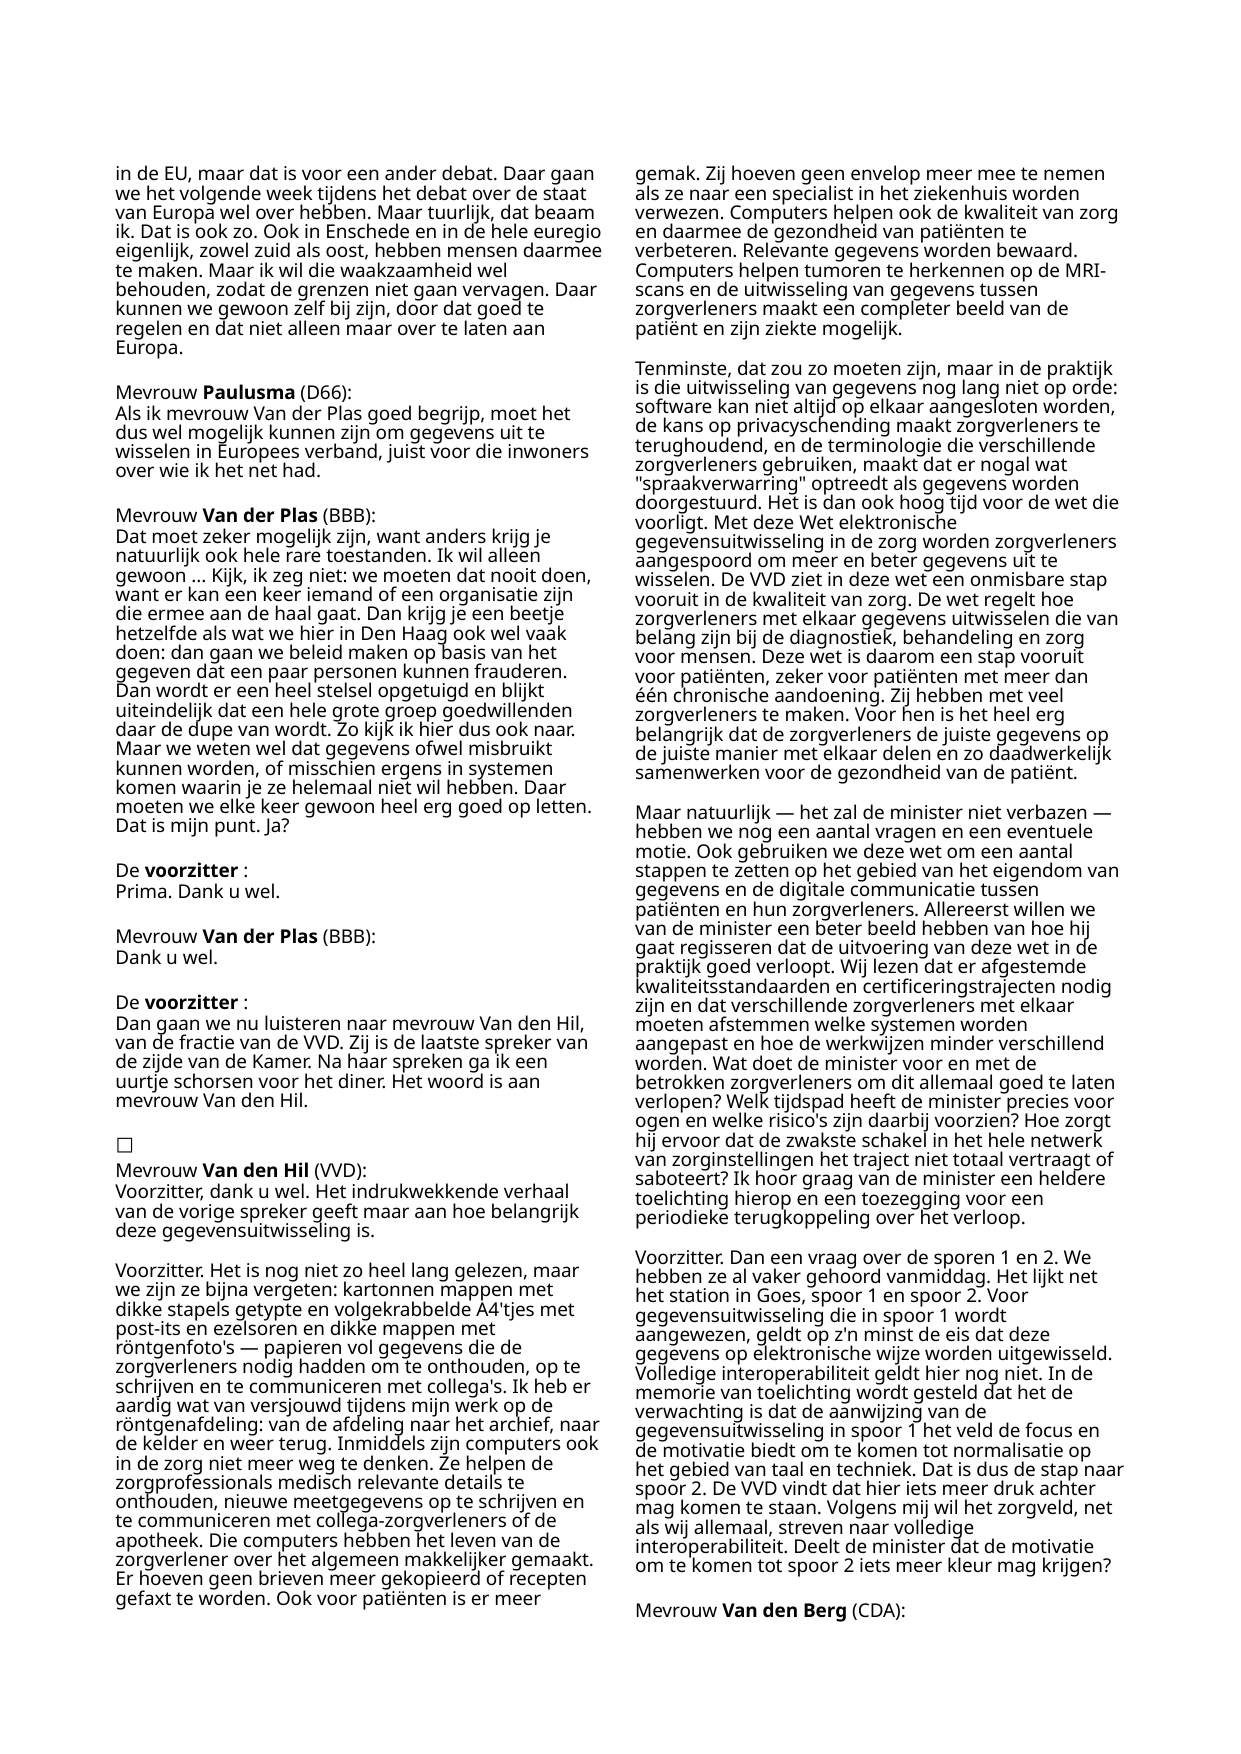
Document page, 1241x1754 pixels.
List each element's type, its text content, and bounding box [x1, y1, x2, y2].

text gemak. Zij hoeven geen envelop meer mee te nemen als ze naar een specialist in het ziekenhuis worden verwezen. Computers helpen ook de kwaliteit van zorg en daarmee de gezondheid van patiënten te verbeteren. Relevante gegevens worden bewaard. Computers helpen tumoren te herkennen op de MRI-scans en de uitwisseling van gegevens tussen zorgverleners maakt een completer beeld van de patiënt en zijn ziekte mogelijk. [635, 165, 1125, 339]
text De voorzitter : [115, 857, 605, 883]
text in de EU, maar dat is voor een ander debat. Daar gaan we het volgende week tijdens het debat over de staat van Europa wel over hebben. Maar tuurlijk, dat beaam ik. Dat is ook zo. Ook in Enschede en in de hele euregio eigenlijk, zowel zuid als oost, hebben mensen daarmee te maken. Maar ik wil die waakzaamheid wel behouden, zodat de grenzen niet gaan vervagen. Daar kunnen we gewoon zelf bij zijn, door dat goed te regelen en dat niet alleen maar over te laten aan Europa. [115, 165, 605, 358]
text Mevrouw Van den Hil (VVD): [115, 1158, 605, 1183]
text Voorzitter, dank u wel. Het indrukwekkende verhaal van de vorige spreker geeft maar aan hoe belangrijk deze gegevensuitwisseling is. [115, 1183, 605, 1241]
text Dan gaan we nu luisteren naar mevrouw Van den Hil, van de fractie van de VVD. Zij is de laatste spreker van de zijde van de Kamer. Na haar spreken ga ik een uurtje schorsen voor het diner. Het woord is aan mevrouw Van den Hil. [115, 1015, 605, 1111]
text Voorzitter. Het is nog niet zo heel lang gelezen, maar we zijn ze bijna vergeten: kartonnen mappen met dikke stapels getypte en volgekrabbelde A4'tjes met post-its en ezelsoren en dikke mappen met röntgenfoto's — papieren vol gegevens die de zorgverleners nodig hadden om te onthouden, op te schrijven en te communiceren met collega's. Ik heb er aardig wat van versjouwd tijdens mijn werk op de röntgenafdeling: van de afdeling naar het archief, naar de kelder en weer terug. Inmiddels zijn computers ook in de zorg niet meer weg te denken. Ze helpen de zorgprofessionals medisch relevante details te onthouden, nieuwe meetgegevens op te schrijven en te communiceren met collega-zorgverleners of de apotheek. Die computers hebben het leven van de zorgverlener over het algemeen makkelijker gemaakt. Er hoeven geen brieven meer gekopieerd of recepten gefaxt te worden. Ook voor patiënten is er meer [115, 1262, 605, 1609]
text Prima. Dank u wel. [115, 883, 605, 902]
text Voorzitter. Dan een vraag over de sporen 1 en 2. We hebben ze al vaker gehoord vanmiddag. Het lijkt net het station in Goes, spoor 1 en spoor 2. Voor gegevensuitwisseling die in spoor 1 wordt aangewezen, geldt op z'n minst de eis dat deze gegevens op elektronische wijze worden uitgewisseld. Volledige interoperabiliteit geldt hier nog niet. In de memorie van toelichting wordt gesteld dat het de verwachting is dat de aanwijzing van de gegevensuitwisseling in spoor 1 het veld de focus en de motivatie biedt om te komen tot normalisatie op het gebied van taal en techniek. Dat is dus de stap naar spoor 2. De VVD vindt dat hier iets meer druk achter mag komen te staan. Volgens mij wil het zorgveld, net als wij allemaal, streven naar volledige interoperabiliteit. Deelt de minister dat de motivatie om te komen tot spoor 2 iets meer kleur mag krijgen? [635, 1249, 1125, 1576]
text Mevrouw Van den Berg (CDA): [635, 1597, 1125, 1623]
text Dank u wel. [115, 949, 605, 968]
text Tenminste, dat zou zo moeten zijn, maar in de praktijk is die uitwisseling van gegevens nog lang niet op orde: software kan niet altijd op elkaar aangesloten worden, de kans op privacyschending maakt zorgverleners te terughoudend, en de terminologie die verschillende zorgverleners gebruiken, maakt dat er nogal wat "spraakverwarring" optreedt als gegevens worden doorgestuurd. Het is dan ook hoog tijd voor de wet die voorligt. Met deze Wet elektronische gegevensuitwisseling in de zorg worden zorgverleners aangespoord om meer en beter gegevens uit te wisselen. De VVD ziet in deze wet een onmisbare stap vooruit in de kwaliteit van zorg. De wet regelt hoe zorgverleners met elkaar gegevens uitwisselen die van belang zijn bij de diagnostiek, behandeling en zorg voor mensen. Deze wet is daarom een stap vooruit voor patiënten, zeker voor patiënten met meer dan één chronische aandoening. Zij hebben met veel zorgverleners te maken. Voor hen is het heel erg belangrijk dat de zorgverleners de juiste gegevens op de juiste manier met elkaar delen en zo daadwerkelijk samenwerken voor de gezondheid van de patiënt. [635, 359, 1125, 783]
text Als ik mevrouw Van der Plas goed begrijp, moet het dus wel mogelijk kunnen zijn om gegevens uit te wisselen in Europees verband, juist voor die inwoners over wie ik het net had. [115, 404, 605, 482]
text Dat moet zeker mogelijk zijn, want anders krijg je natuurlijk ook hele rare toestanden. Ik wil alleen gewoon ... Kijk, ik zeg niet: we moeten dat nooit doen, want er kan een keer iemand of een organisatie zijn die ermee aan de haal gaat. Dan krijg je een beetje hetzelfde als wat we hier in Den Haag ook wel vaak doen: dan gaan we beleid maken op basis van het gegeven dat een paar personen kunnen frauderen. Dan wordt er een heel stelsel opgetuigd en blijkt uiteindelijk dat een hele grote groep goedwillenden daar de dupe van wordt. Zo kijk ik hier dus ook naar. Maar we weten wel dat gegevens ofwel misbruikt kunnen worden, of misschien ergens in systemen komen waarin je ze helemaal niet wil hebben. Daar moeten we elke keer gewoon heel erg goed op letten. Dat is mijn punt. Ja? [115, 528, 605, 837]
text Maar natuurlijk — het zal de minister niet verbazen — hebben we nog een aantal vragen en een eventuele motie. Ook gebruiken we deze wet om een aantal stappen te zetten op het gebied van het eigendom van gegevens en de digitale communicatie tussen patiënten en hun zorgverleners. Allereerst willen we van de minister een beter beeld hebben van hoe hij gaat regisseren dat de uitvoering van deze wet in de praktijk goed verloopt. Wij lezen dat er afgestemde kwaliteitsstandaarden en certificeringstrajecten nodig zijn en dat verschillende zorgverleners met elkaar moeten afstemmen welke systemen worden aangepast en hoe de werkwijzen minder verschillend worden. Wat doet de minister voor en met de betrokken zorgverleners om dit allemaal goed te laten verlopen? Welk tijdspad heeft de minister precies voor ogen en welke risico's zijn daarbij voorzien? Hoe zorgt hij ervoor dat de zwakste schakel in het hele netwerk van zorginstellingen het traject niet totaal vertraagt of saboteert? Ik hoor graag van de minister een heldere toelichting hierop en een toezegging voor een periodieke terugkoppeling over het verloop. [635, 804, 1125, 1228]
text ⬜ [115, 1132, 605, 1158]
text De voorzitter : [115, 989, 605, 1015]
text Mevrouw Van der Plas (BBB): [115, 923, 605, 949]
text Mevrouw Van der Plas (BBB): [115, 502, 605, 528]
text Mevrouw Paulusma (D66): [115, 379, 605, 404]
